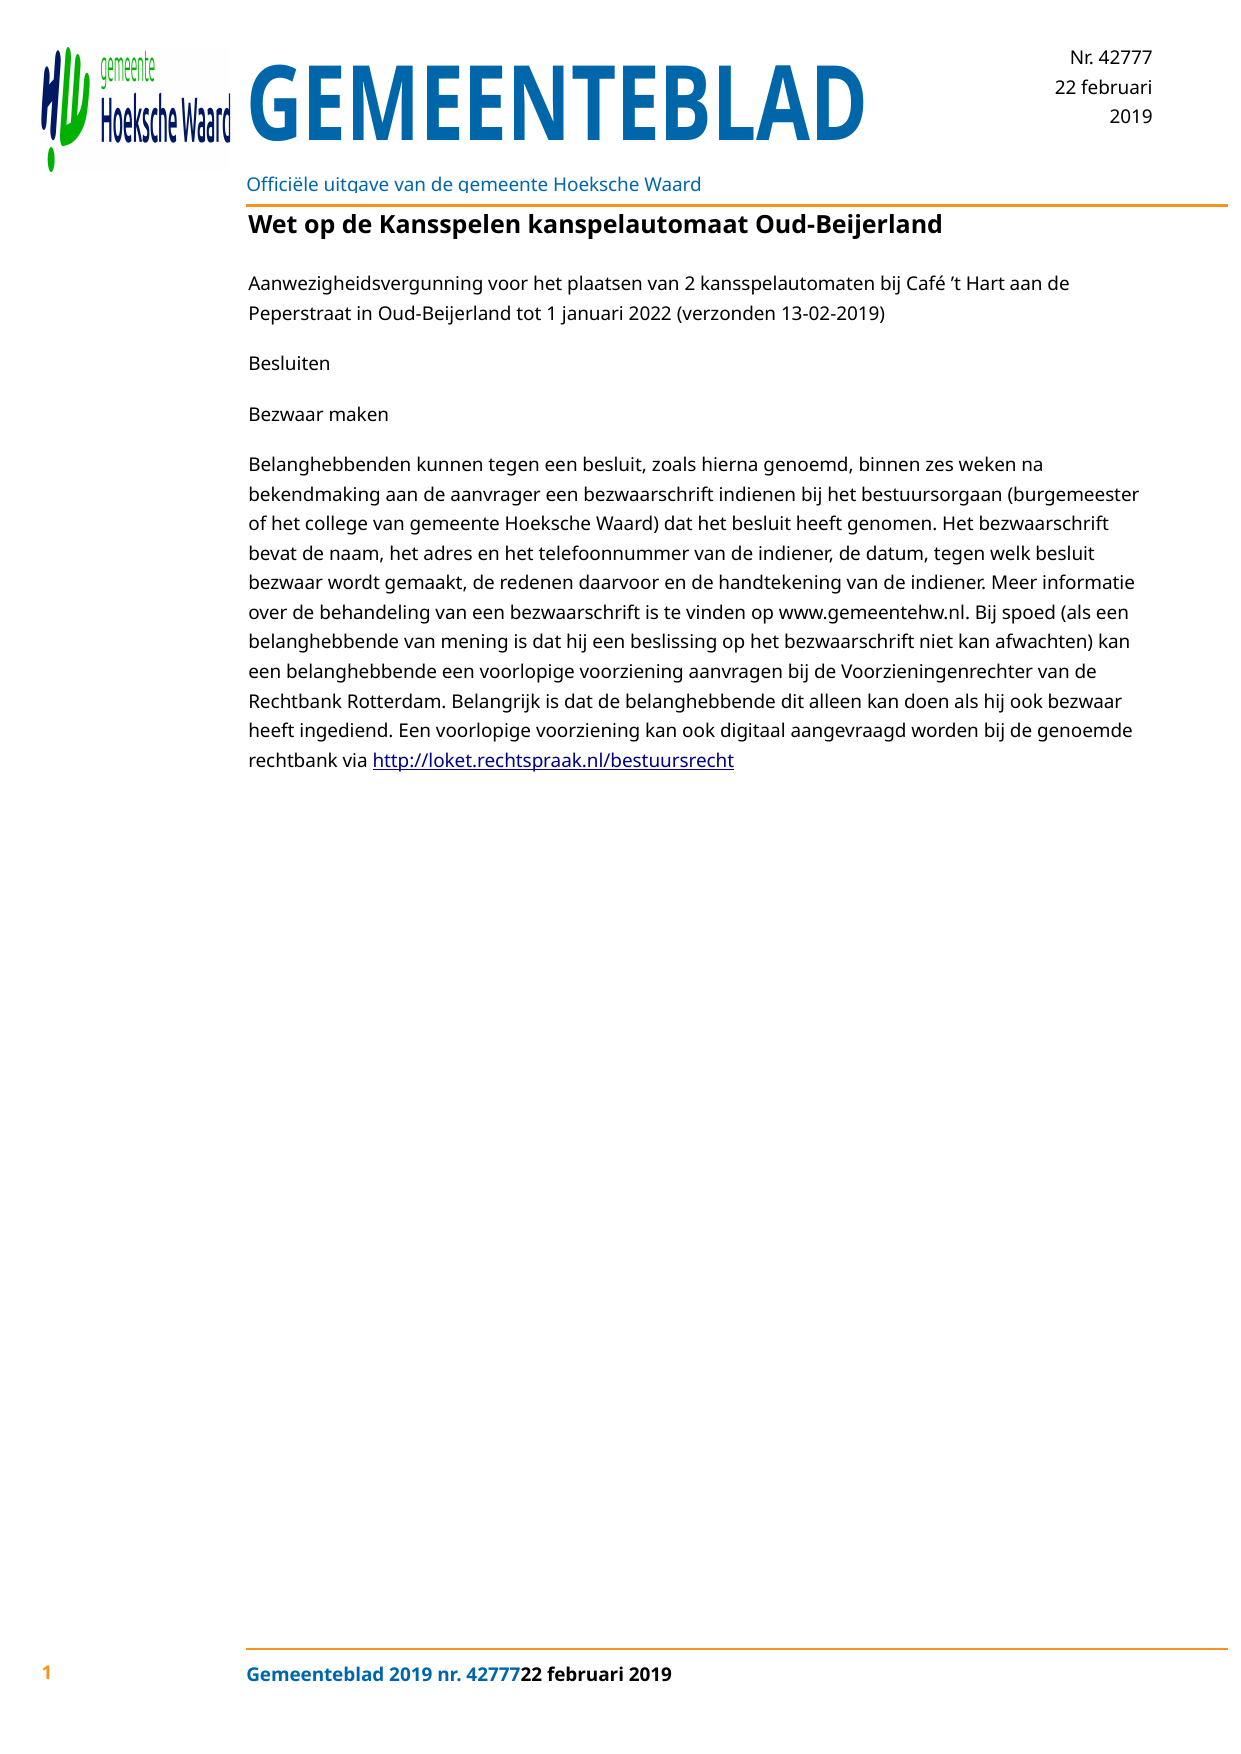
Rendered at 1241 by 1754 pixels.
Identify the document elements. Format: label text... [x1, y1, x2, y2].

text Wet op de Kansspelen kanspelautomaat Oud-Beijerland [248, 207, 1152, 241]
text Bezwaar maken [248, 401, 1152, 426]
text Besluiten [248, 350, 1152, 376]
text Belanghebbenden kunnen tegen een besluit, zoals hierna genoemd, binnen zes weken na bekendmaking aan de aanvrager een bezwaarschrift indienen bij het bestuursorgaan (burgemeester of het college van gemeente Hoeksche Waard) dat het besluit heeft genomen. Het bezwaarschrift bevat de naam, het adres en het telefoonnummer van de indiener, de datum, tegen welk besluit bezwaar wordt gemaakt, de redenen daarvoor en de handtekening van de indiener. Meer informatie over de behandeling van een bezwaarschrift is te vinden op www.gemeentehw.nl. Bij spoed (als een belanghebbende van mening is dat hij een beslissing op het bezwaarschrift niet kan afwachten) kan een belanghebbende een voorlopige voorziening aanvragen bij de Voorzieningenrechter van de Rechtbank Rotterdam. Belangrijk is dat de belanghebbende dit alleen kan doen als hij ook bezwaar heeft ingediend. Een voorlopige voorziening kan ook digitaal aangevraagd worden bij de genoemde rechtbank via http://loket.rechtspraak.nl/bestuursrecht [248, 451, 1152, 773]
text Aanwezigheidsvergunning voor het plaatsen van 2 kansspelautomaten bij Café ’t Hart aan de Peperstraat in Oud-Beijerland tot 1 januari 2022 (verzonden 13-02-2019) [248, 270, 1152, 326]
picture [41, 47, 231, 172]
